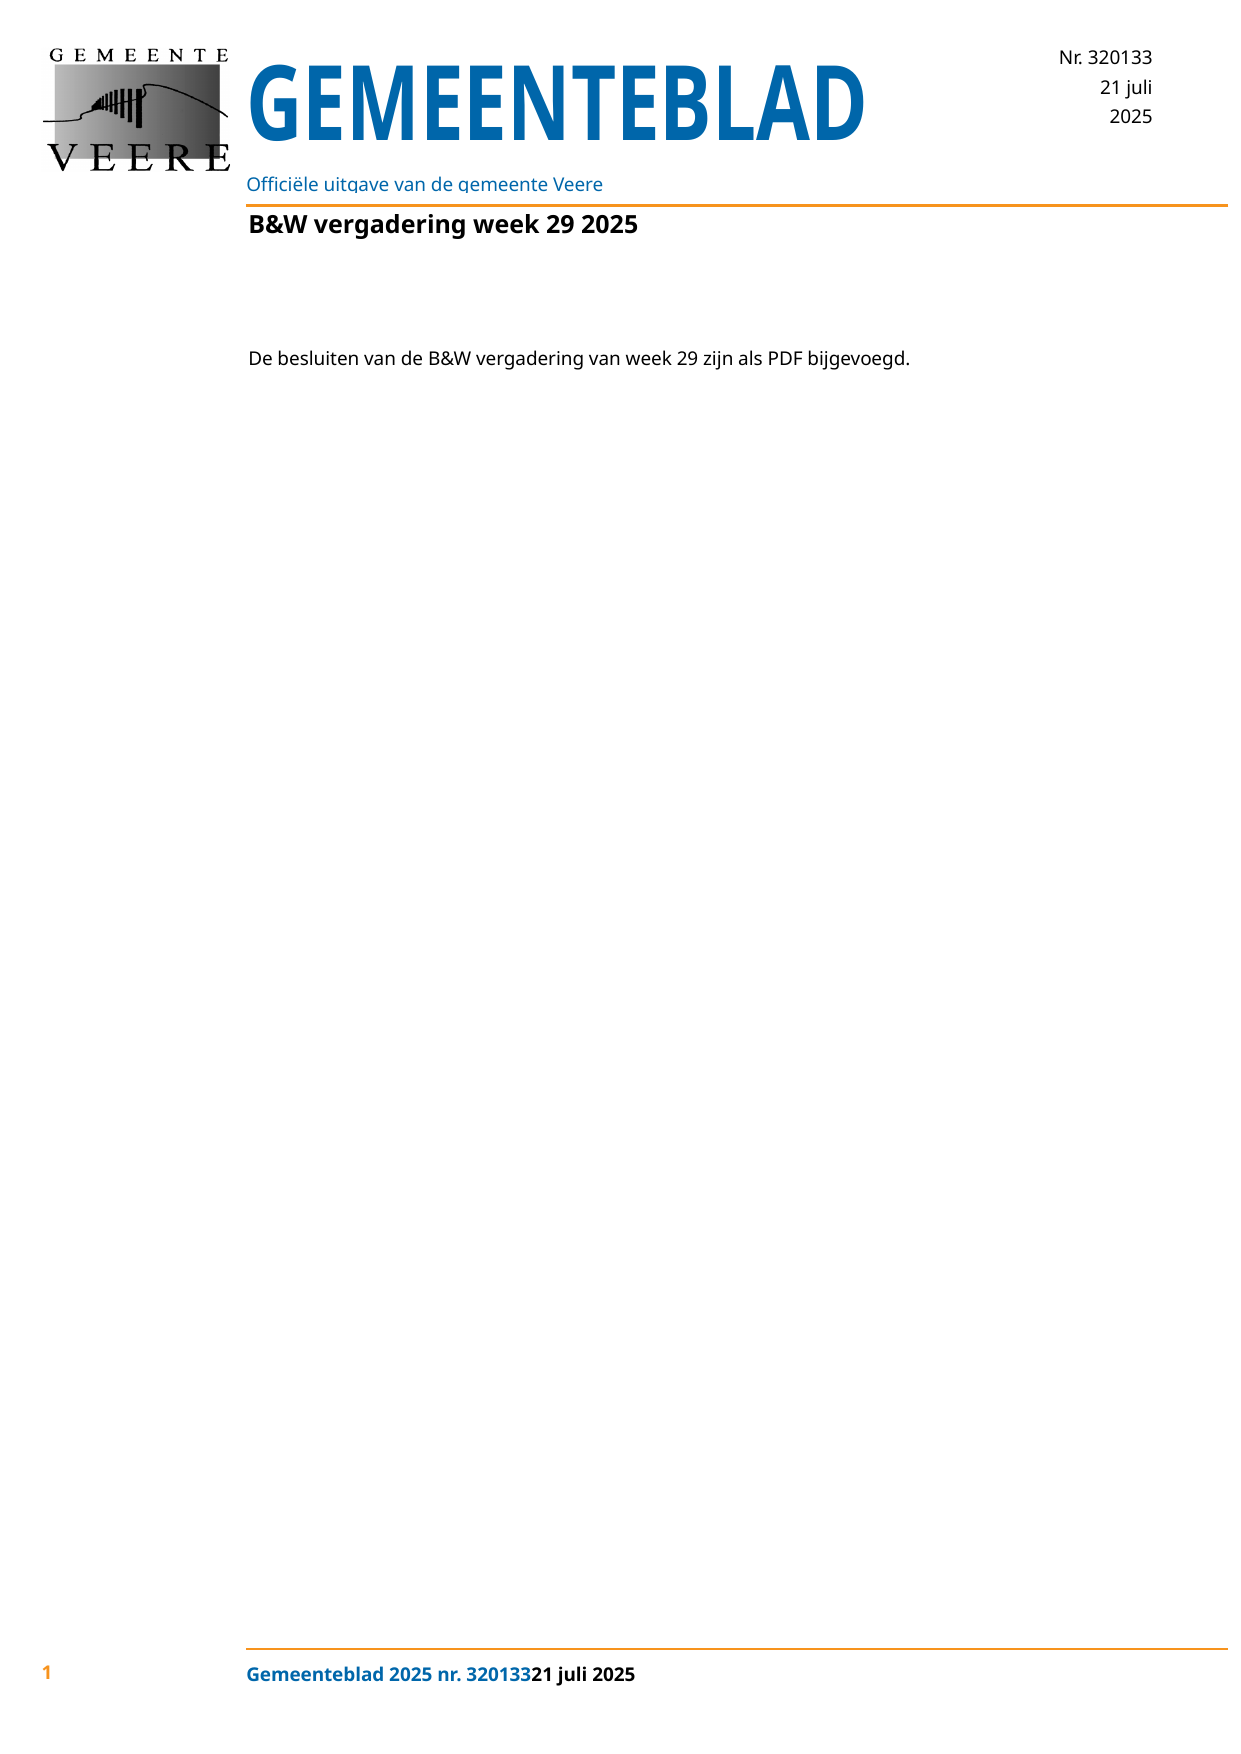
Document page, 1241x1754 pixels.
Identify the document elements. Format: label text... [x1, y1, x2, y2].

text De besluiten van de B&W vergadering van week 29 zijn als PDF bijgevoegd. [248, 345, 1152, 371]
text B&W vergadering week 29 2025 [248, 207, 1152, 241]
picture [41, 47, 231, 172]
